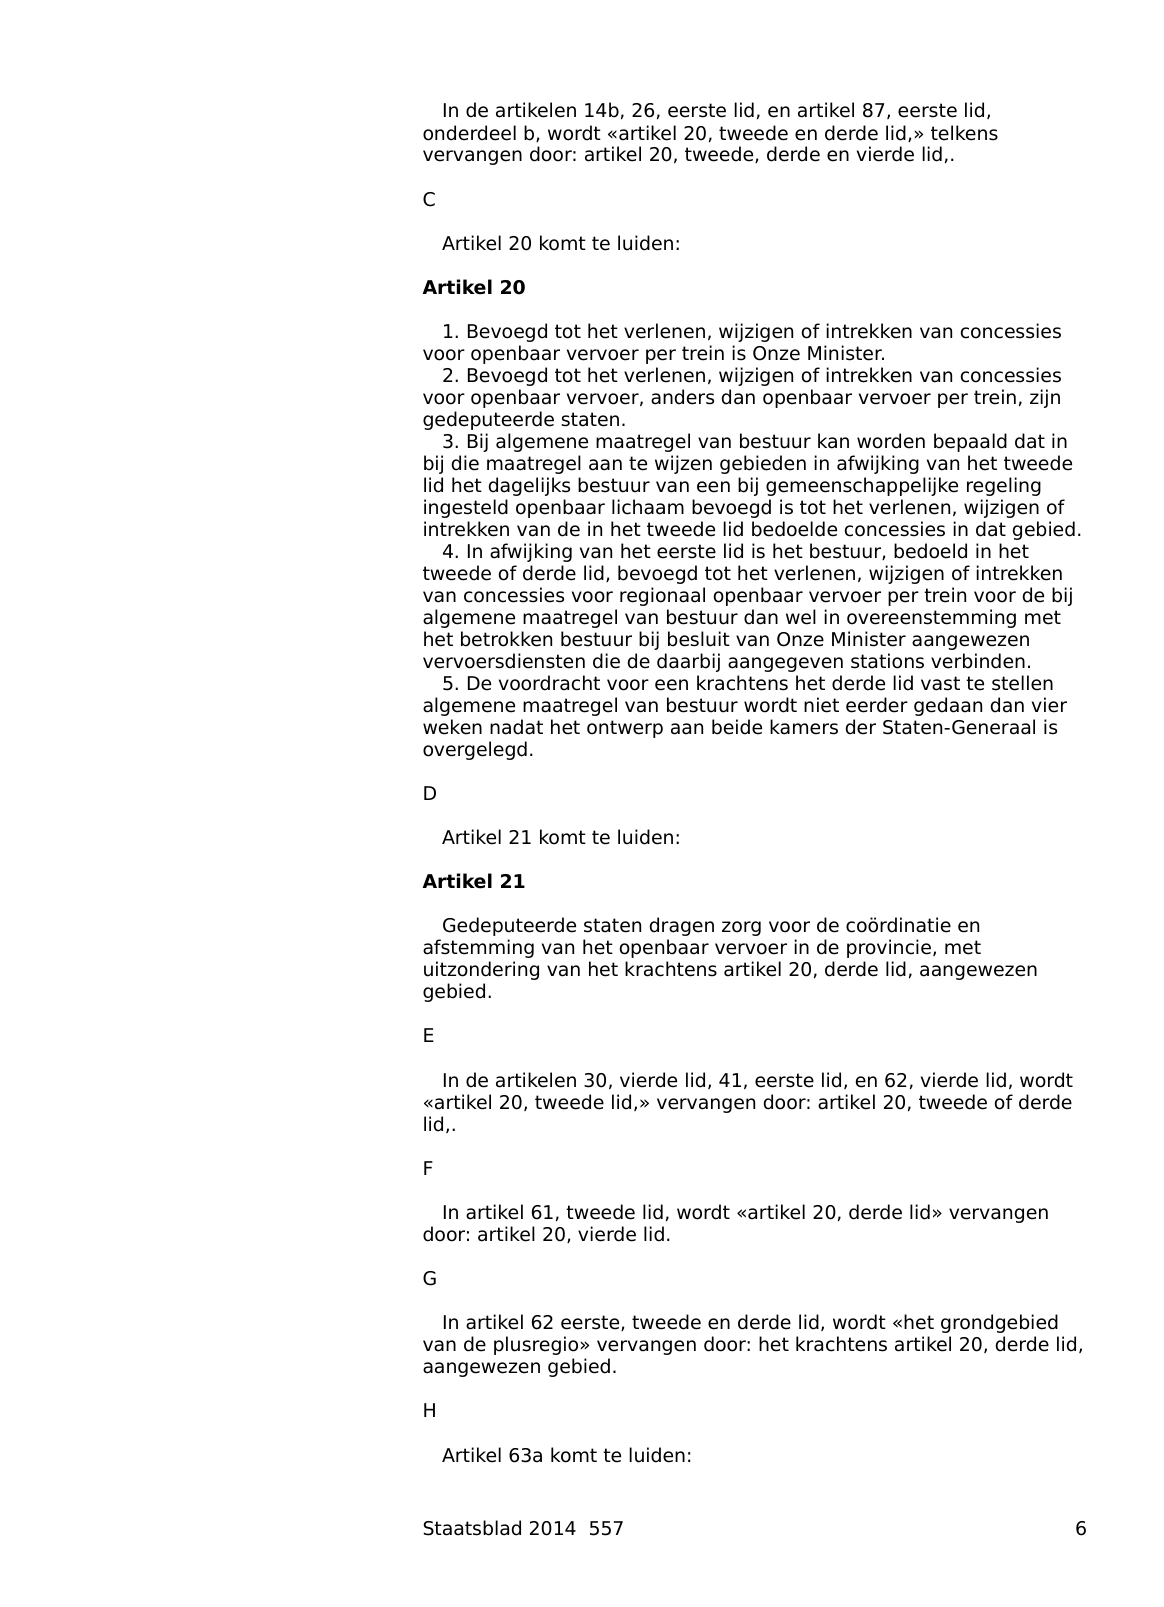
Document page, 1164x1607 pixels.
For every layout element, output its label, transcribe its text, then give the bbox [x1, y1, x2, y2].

text Artikel 20 komt te luiden: [422, 233, 1087, 255]
text E [422, 1025, 1087, 1047]
subtitle Artikel 21 [422, 871, 1087, 893]
text Artikel 63a komt te luiden: [422, 1444, 1087, 1466]
text H [422, 1400, 1087, 1422]
text In artikel 62 eerste, tweede en derde lid, wordt «het grondgebied van de plusregio» vervangen door: het krachtens artikel 20, derde lid, aangewezen gebied. [422, 1312, 1087, 1378]
text In de artikelen 30, vierde lid, 41, eerste lid, en 62, vierde lid, wordt «artikel 20, tweede lid,» vervangen door: artikel 20, tweede of derde lid,. [422, 1069, 1087, 1136]
text Gedeputeerde staten dragen zorg voor de coördinatie en afstemming van het openbaar vervoer in de provincie, met uitzondering van het krachtens artikel 20, derde lid, aangewezen gebied. [422, 915, 1087, 1003]
text G [422, 1268, 1087, 1290]
text 2. Bevoegd tot het verlenen, wijzigen of intrekken van concessies voor openbaar vervoer, anders dan openbaar vervoer per trein, zijn gedeputeerde staten. [422, 365, 1087, 431]
subtitle Artikel 20 [422, 277, 1087, 299]
text In de artikelen 14b, 26, eerste lid, en artikel 87, eerste lid, onderdeel b, wordt «artikel 20, tweede en derde lid,» telkens vervangen door: artikel 20, tweede, derde en vierde lid,. [422, 100, 1087, 166]
text 3. Bij algemene maatregel van bestuur kan worden bepaald dat in bij die maatregel aan te wijzen gebieden in afwijking van het tweede lid het dagelijks bestuur van een bij gemeenschappelijke regeling ingesteld openbaar lichaam bevoegd is tot het verlenen, wijzigen of intrekken van de in het tweede lid bedoelde concessies in dat gebied. [422, 431, 1087, 541]
text D [422, 783, 1087, 805]
text In artikel 61, tweede lid, wordt «artikel 20, derde lid» vervangen door: artikel 20, vierde lid. [422, 1202, 1087, 1246]
text C [422, 188, 1087, 211]
text 1. Bevoegd tot het verlenen, wijzigen of intrekken van concessies voor openbaar vervoer per trein is Onze Minister. [422, 321, 1087, 365]
text 4. In afwijking van het eerste lid is het bestuur, bedoeld in het tweede of derde lid, bevoegd tot het verlenen, wijzigen of intrekken van concessies voor regionaal openbaar vervoer per trein voor de bij algemene maatregel van bestuur dan wel in overeenstemming met het betrokken bestuur bij besluit van Onze Minister aangewezen vervoersdiensten die de daarbij aangegeven stations verbinden. [422, 541, 1087, 673]
text Artikel 21 komt te luiden: [422, 827, 1087, 849]
text 5. De voordracht voor een krachtens het derde lid vast te stellen algemene maatregel van bestuur wordt niet eerder gedaan dan vier weken nadat het ontwerp aan beide kamers der Staten-Generaal is overgelegd. [422, 673, 1087, 761]
text F [422, 1158, 1087, 1180]
